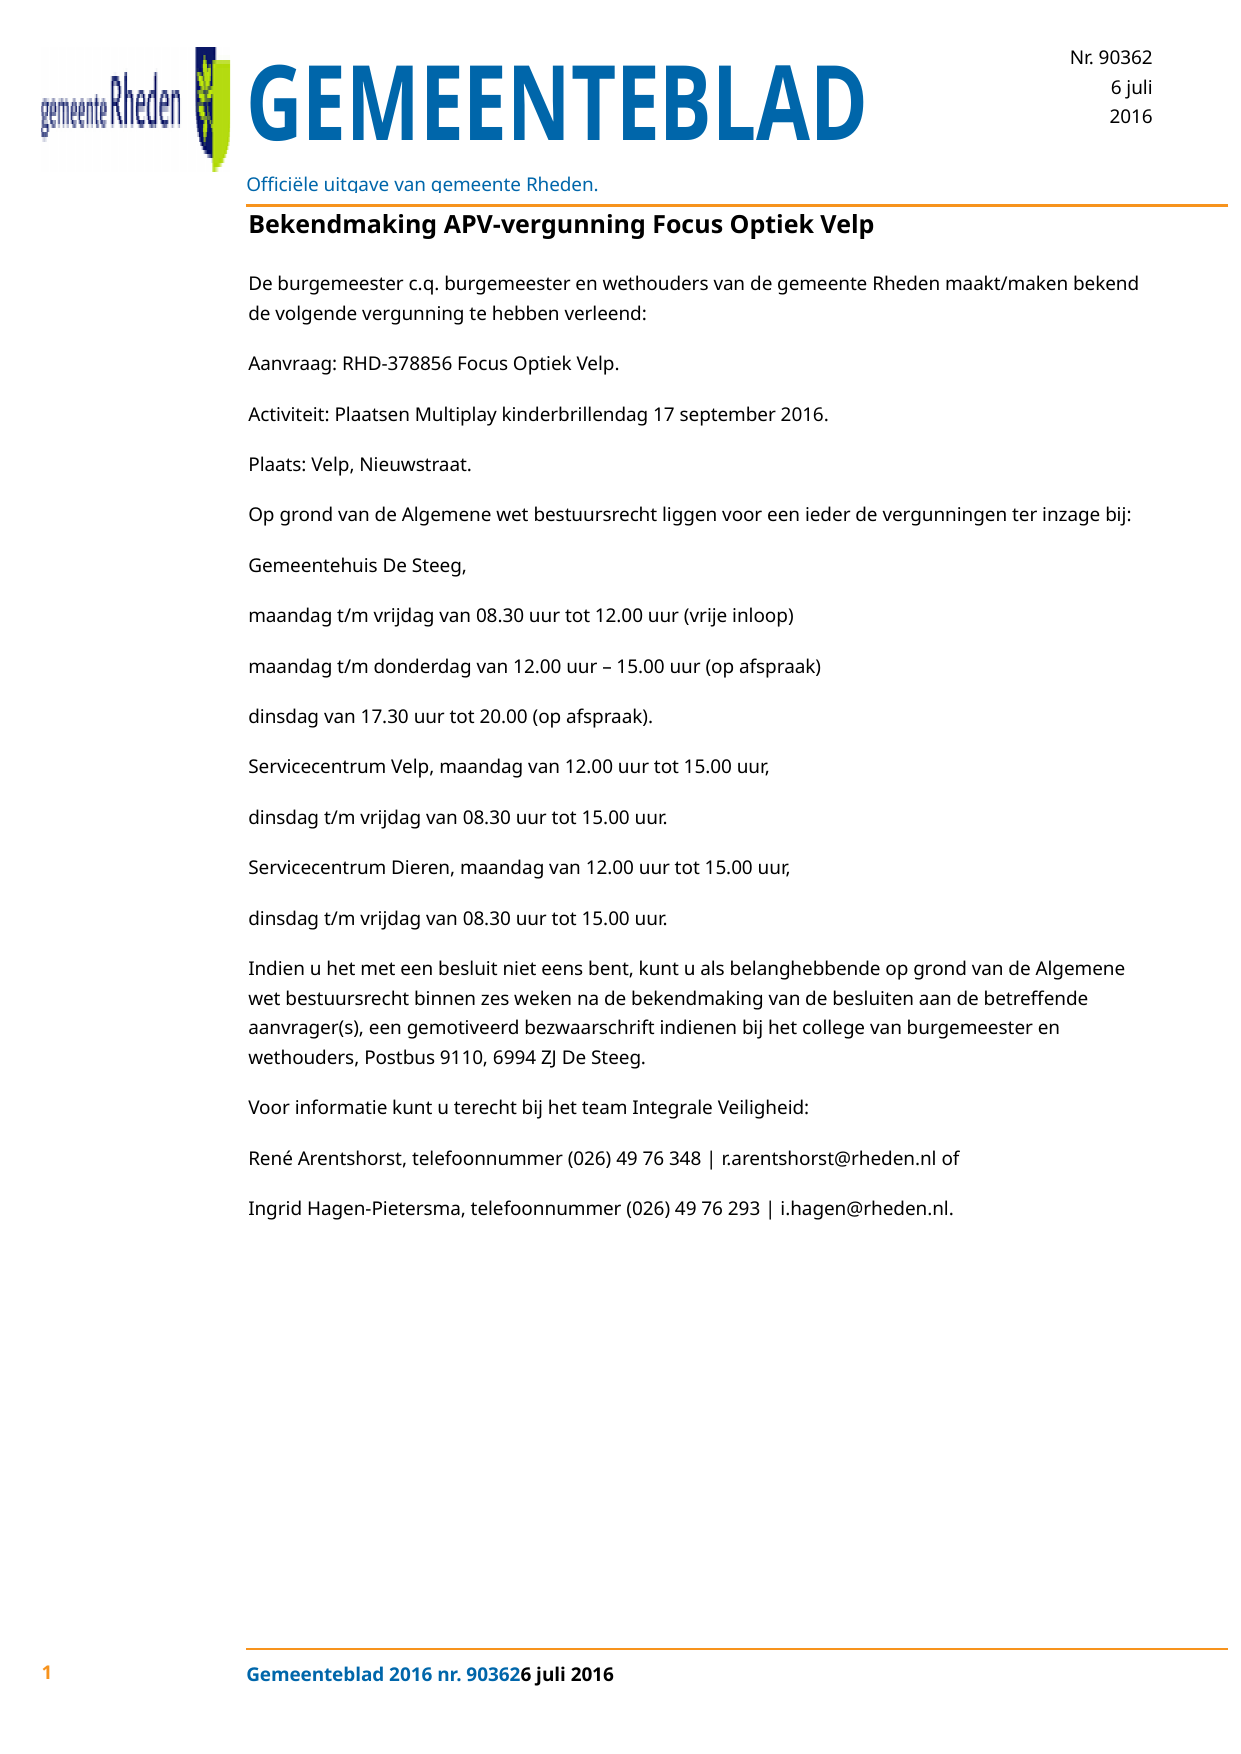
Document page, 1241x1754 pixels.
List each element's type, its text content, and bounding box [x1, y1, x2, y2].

text dinsdag t/m vrijdag van 08.30 uur tot 15.00 uur. [248, 905, 1152, 931]
text Activiteit: Plaatsen Multiplay kinderbrillendag 17 september 2016. [248, 401, 1152, 426]
text Ingrid Hagen-Pietersma, telefoonnummer (026) 49 76 293 | i.hagen@rheden.nl. [248, 1195, 1152, 1221]
text Aanvraag: RHD-378856 Focus Optiek Velp. [248, 350, 1152, 376]
text Servicecentrum Velp, maandag van 12.00 uur tot 15.00 uur, [248, 754, 1152, 779]
text Indien u het met een besluit niet eens bent, kunt u als belanghebbende op grond van de Algemene wet bestuursrecht binnen zes weken na de bekendmaking van de besluiten aan de betreffende aanvrager(s), een gemotiveerd bezwaarschrift indienen bij het college van burgemeester en wethouders, Postbus 9110, 6994 ZJ De Steeg. [248, 955, 1152, 1070]
text René Arentshorst, telefoonnummer (026) 49 76 348 | r.arentshorst@rheden.nl of [248, 1145, 1152, 1171]
text maandag t/m donderdag van 12.00 uur – 15.00 uur (op afspraak) [248, 653, 1152, 678]
text dinsdag van 17.30 uur tot 20.00 (op afspraak). [248, 703, 1152, 729]
text Op grond van de Algemene wet bestuursrecht liggen voor een ieder de vergunningen ter inzage bij: [248, 502, 1152, 527]
text maandag t/m vrijdag van 08.30 uur tot 12.00 uur (vrije inloop) [248, 602, 1152, 628]
text Plaats: Velp, Nieuwstraat. [248, 451, 1152, 477]
text dinsdag t/m vrijdag van 08.30 uur tot 15.00 uur. [248, 804, 1152, 830]
text Servicecentrum Dieren, maandag van 12.00 uur tot 15.00 uur, [248, 854, 1152, 880]
picture [41, 47, 231, 172]
text Gemeentehuis De Steeg, [248, 552, 1152, 578]
text Voor informatie kunt u terecht bij het team Integrale Veiligheid: [248, 1094, 1152, 1120]
text Bekendmaking APV-vergunning Focus Optiek Velp [248, 207, 1152, 241]
text De burgemeester c.q. burgemeester en wethouders van de gemeente Rheden maakt/maken bekend de volgende vergunning te hebben verleend: [248, 270, 1152, 326]
